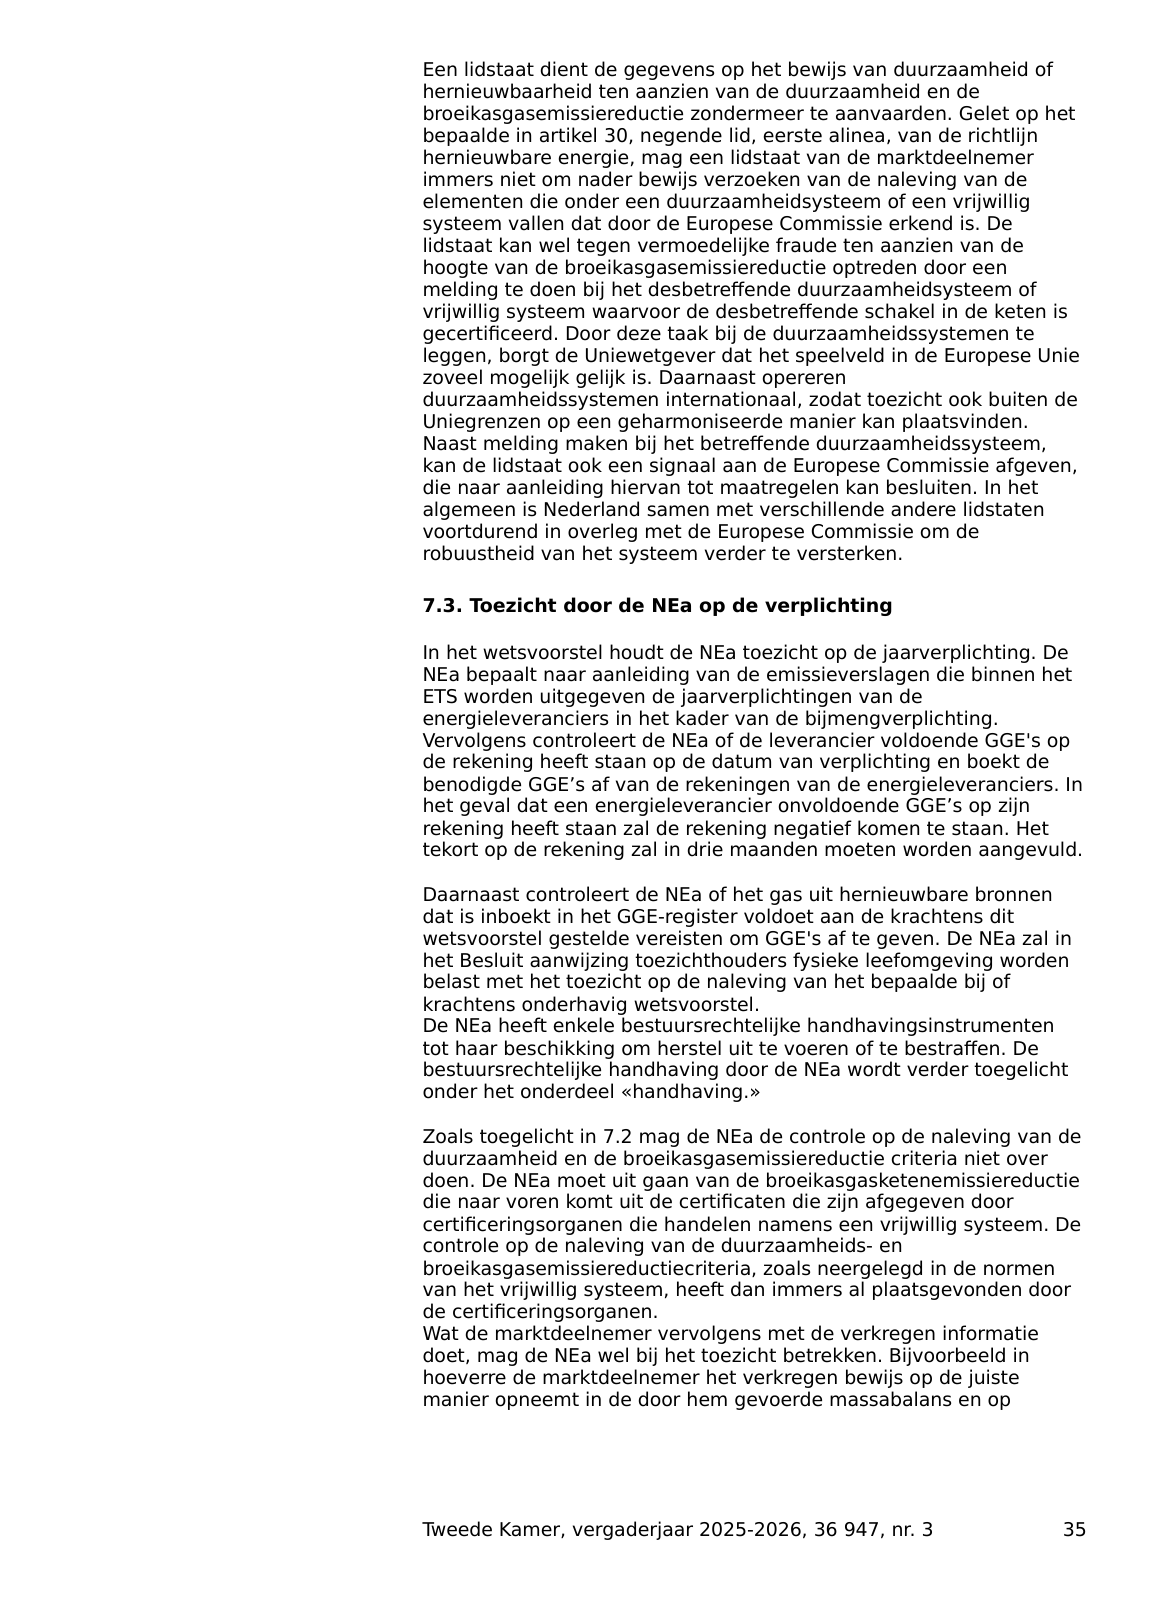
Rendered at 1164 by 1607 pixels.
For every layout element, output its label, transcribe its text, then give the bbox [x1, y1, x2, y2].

subtitle 7.3. Toezicht door de NEa op de verplichting [422, 594, 1087, 617]
text Een lidstaat dient de gegevens op het bewijs van duurzaamheid of hernieuwbaarheid ten aanzien van de duurzaamheid en de broeikasgasemissiereductie zondermeer te aanvaarden. Gelet op het bepaalde in artikel 30, negende lid, eerste alinea, van de richtlijn hernieuwbare energie, mag een lidstaat van de marktdeelnemer immers niet om nader bewijs verzoeken van de naleving van de elementen die onder een duurzaamheidsysteem of een vrijwillig systeem vallen dat door de Europese Commissie erkend is. De lidstaat kan wel tegen vermoedelijke fraude ten aanzien van de hoogte van de broeikasgasemissiereductie optreden door een melding te doen bij het desbetreffende duurzaamheidsysteem of vrijwillig systeem waarvoor de desbetreffende schakel in de keten is gecertificeerd. Door deze taak bij de duurzaamheidssystemen te leggen, borgt de Uniewetgever dat het speelveld in de Europese Unie zoveel mogelijk gelijk is. Daarnaast opereren duurzaamheidssystemen internationaal, zodat toezicht ook buiten de Uniegrenzen op een geharmoniseerde manier kan plaatsvinden. Naast melding maken bij het betreffende duurzaamheidssysteem, kan de lidstaat ook een signaal aan de Europese Commissie afgeven, die naar aanleiding hiervan tot maatregelen kan besluiten. In het algemeen is Nederland samen met verschillende andere lidstaten voortdurend in overleg met de Europese Commissie om de robuustheid van het systeem verder te versterken. [422, 59, 1087, 564]
text De NEa heeft enkele bestuursrechtelijke handhavingsinstrumenten tot haar beschikking om herstel uit te voeren of te bestraffen. De bestuursrechtelijke handhaving door de NEa wordt verder toegelicht onder het onderdeel «handhaving.» [422, 1015, 1087, 1103]
text Daarnaast controleert de NEa of het gas uit hernieuwbare bronnen dat is inboekt in het GGE-register voldoet aan de krachtens dit wetsvoorstel gestelde vereisten om GGE's af te geven. De NEa zal in het Besluit aanwijzing toezichthouders fysieke leefomgeving worden belast met het toezicht op de naleving van het bepaalde bij of krachtens onderhavig wetsvoorstel. [422, 883, 1087, 1015]
text Wat de marktdeelnemer vervolgens met de verkregen informatie doet, mag de NEa wel bij het toezicht betrekken. Bijvoorbeeld in hoeverre de marktdeelnemer het verkregen bewijs op de juiste manier opneemt in de door hem gevoerde massabalans en op [422, 1323, 1087, 1411]
text Zoals toegelicht in 7.2 mag de NEa de controle op de naleving van de duurzaamheid en de broeikasgasemissiereductie criteria niet over doen. De NEa moet uit gaan van de broeikasgasketenemissiereductie die naar voren komt uit de certificaten die zijn afgegeven door certificeringsorganen die handelen namens een vrijwillig systeem. De controle op de naleving van de duurzaamheids- en broeikasgasemissiereductiecriteria, zoals neergelegd in de normen van het vrijwillig systeem, heeft dan immers al plaatsgevonden door de certificeringsorganen. [422, 1126, 1087, 1323]
text In het wetsvoorstel houdt de NEa toezicht op de jaarverplichting. De NEa bepaalt naar aanleiding van de emissieverslagen die binnen het ETS worden uitgegeven de jaarverplichtingen van de energieleveranciers in het kader van de bijmengverplichting. Vervolgens controleert de NEa of de leverancier voldoende GGE's op de rekening heeft staan op de datum van verplichting en boekt de benodigde GGE’s af van de rekeningen van de energieleveranciers. In het geval dat een energieleverancier onvoldoende GGE’s op zijn rekening heeft staan zal de rekening negatief komen te staan. Het tekort op de rekening zal in drie maanden moeten worden aangevuld. [422, 642, 1087, 861]
